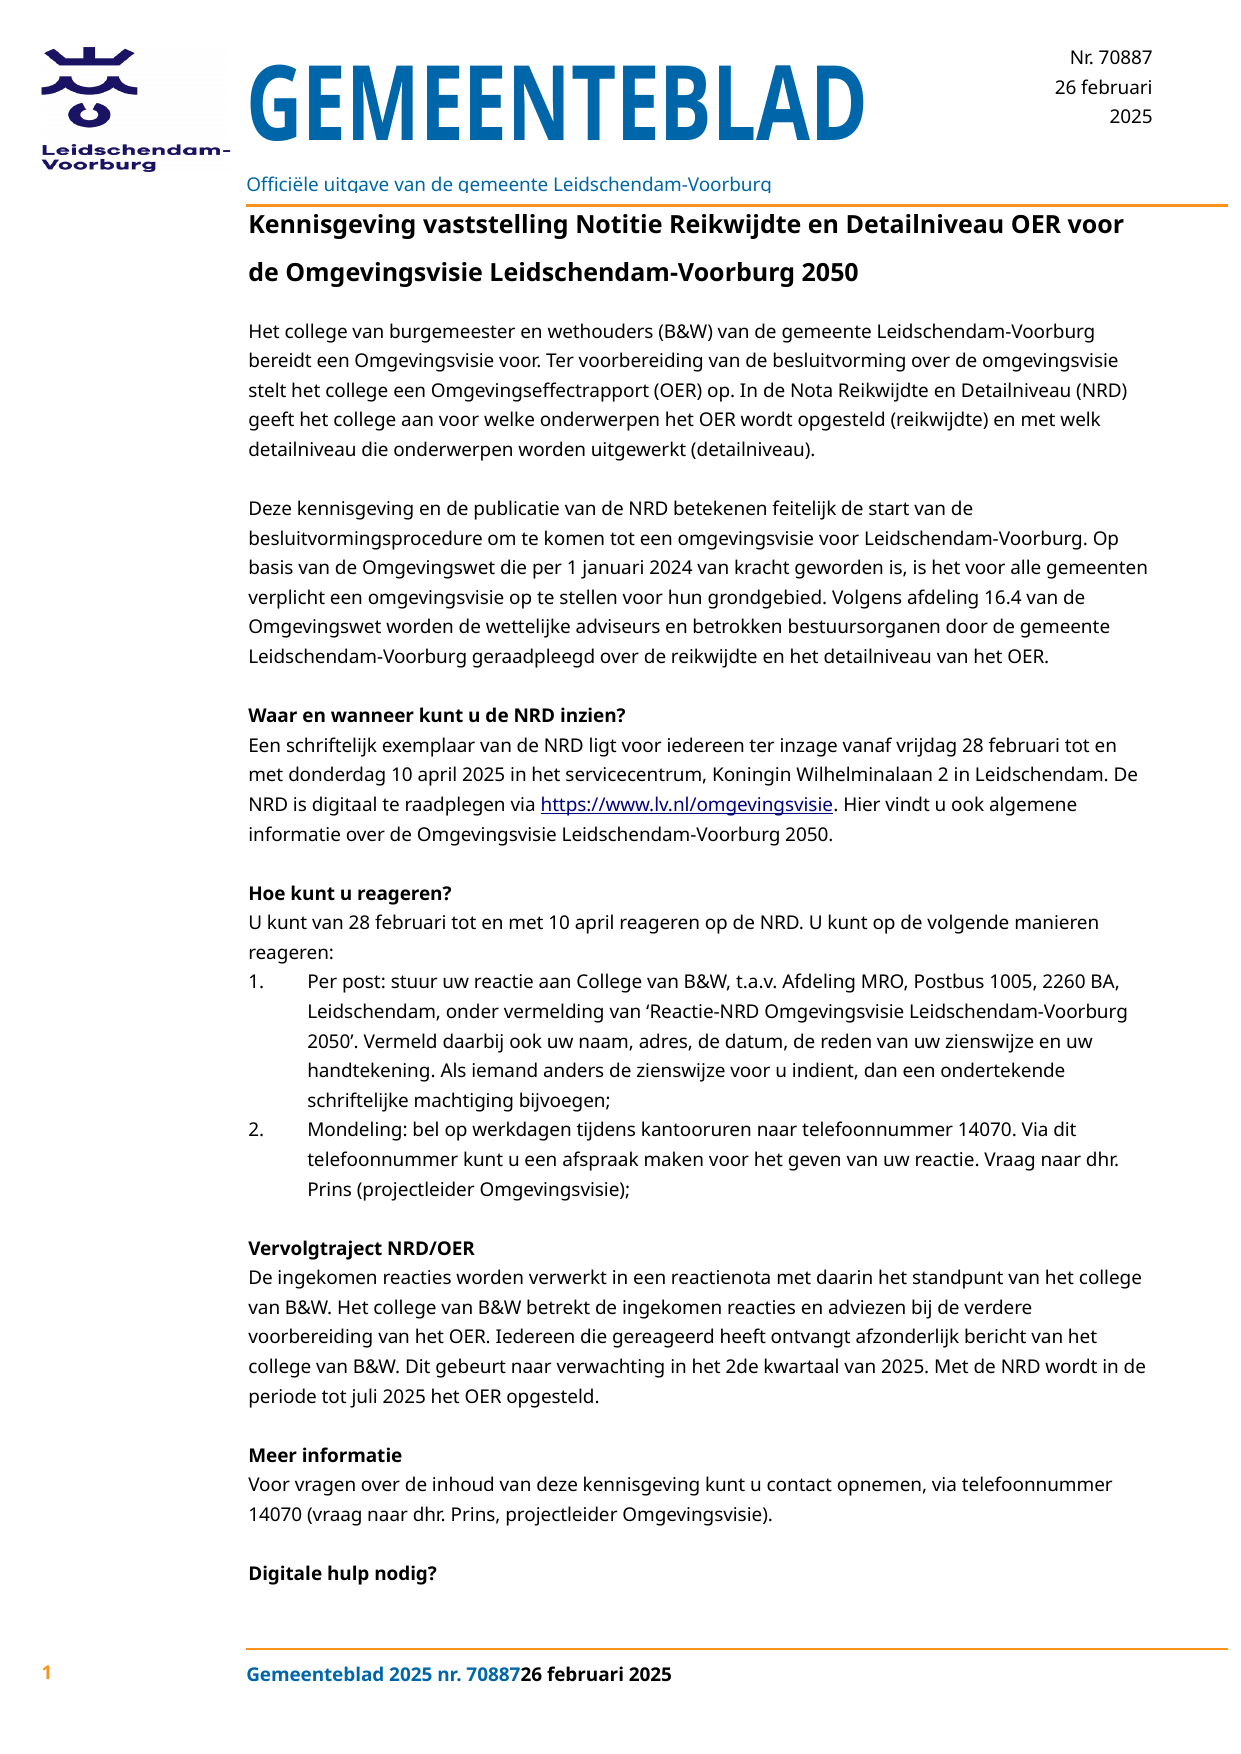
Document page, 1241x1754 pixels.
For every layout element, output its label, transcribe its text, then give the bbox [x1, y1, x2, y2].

text De ingekomen reacties worden verwerkt in een reactienota met daarin het standpunt van het college van B&W. Het college van B&W betrekt de ingekomen reacties en adviezen bij de verdere voorbereiding van het OER. Iedereen die gereageerd heeft ontvangt afzonderlijk bericht van het college van B&W. Dit gebeurt naar verwachting in het 2de kwartaal van 2025. Met de NRD wordt in de periode tot juli 2025 het OER opgesteld. [248, 1264, 1152, 1409]
text Meer informatie [248, 1442, 1152, 1468]
text Kennisgeving vaststelling Notitie Reikwijdte en Detailniveau OER voor de Omgevingsvisie Leidschendam-Voorburg 2050 [248, 207, 1152, 288]
list Per post: stuur uw reactie aan College van B&W, t.a.v. Afdeling MRO, Postbus 1005, 2260 BA, Leidschendam, onder vermelding van ‘Reactie-NRD Omgevingsvisie Leidschendam-Voorburg 2050’. Vermeld daarbij ook uw naam, adres, de datum, de reden van uw zienswijze en uw handtekening. Als iemand anders de zienswijze voor u indient, dan een ondertekende schriftelijke machtiging bijvoegen; [248, 969, 1152, 1113]
text U kunt van 28 februari tot en met 10 april reageren op de NRD. U kunt op de volgende manieren reageren: [248, 909, 1152, 965]
text Waar en wanneer kunt u de NRD inzien? [248, 702, 1152, 728]
text Vervolgtraject NRD/OER [248, 1235, 1152, 1261]
text Hoe kunt u reageren? [248, 880, 1152, 906]
text Een schriftelijk exemplaar van de NRD ligt voor iedereen ter inzage vanaf vrijdag 28 februari tot en met donderdag 10 april 2025 in het servicecentrum, Koningin Wilhelminalaan 2 in Leidschendam. De NRD is digitaal te raadplegen via https://www.lv.nl/omgevingsvisie. Hier vindt u ook algemene informatie over de Omgevingsvisie Leidschendam-Voorburg 2050. [248, 732, 1152, 847]
text Deze kennisgeving en de publicatie van de NRD betekenen feitelijk de start van de besluitvormingsprocedure om te komen tot een omgevingsvisie voor Leidschendam-Voorburg. Op basis van de Omgevingswet die per 1 januari 2024 van kracht geworden is, is het voor alle gemeenten verplicht een omgevingsvisie op te stellen voor hun grondgebied. Volgens afdeling 16.4 van de Omgevingswet worden de wettelijke adviseurs en betrokken bestuursorganen door de gemeente Leidschendam-Voorburg geraadpleegd over de reikwijdte en het detailniveau van het OER. [248, 495, 1152, 669]
text Het college van burgemeester en wethouders (B&W) van de gemeente Leidschendam-Voorburg bereidt een Omgevingsvisie voor. Ter voorbereiding van de besluitvorming over de omgevingsvisie stelt het college een Omgevingseffectrapport (OER) op. In de Nota Reikwijdte en Detailniveau (NRD) geeft het college aan voor welke onderwerpen het OER wordt opgesteld (reikwijdte) en met welk detailniveau die onderwerpen worden uitgewerkt (detailniveau). [248, 318, 1152, 462]
text Digitale hulp nodig? [248, 1560, 1152, 1586]
picture [41, 47, 231, 172]
text Voor vragen over de inhoud van deze kennisgeving kunt u contact opnemen, via telefoonnummer 14070 (vraag naar dhr. Prins, projectleider Omgevingsvisie). [248, 1472, 1152, 1527]
list Mondeling: bel op werkdagen tijdens kantooruren naar telefoonnummer 14070. Via dit telefoonnummer kunt u een afspraak maken voor het geven van uw reactie. Vraag naar dhr. Prins (projectleider Omgevingsvisie); [248, 1117, 1152, 1202]
